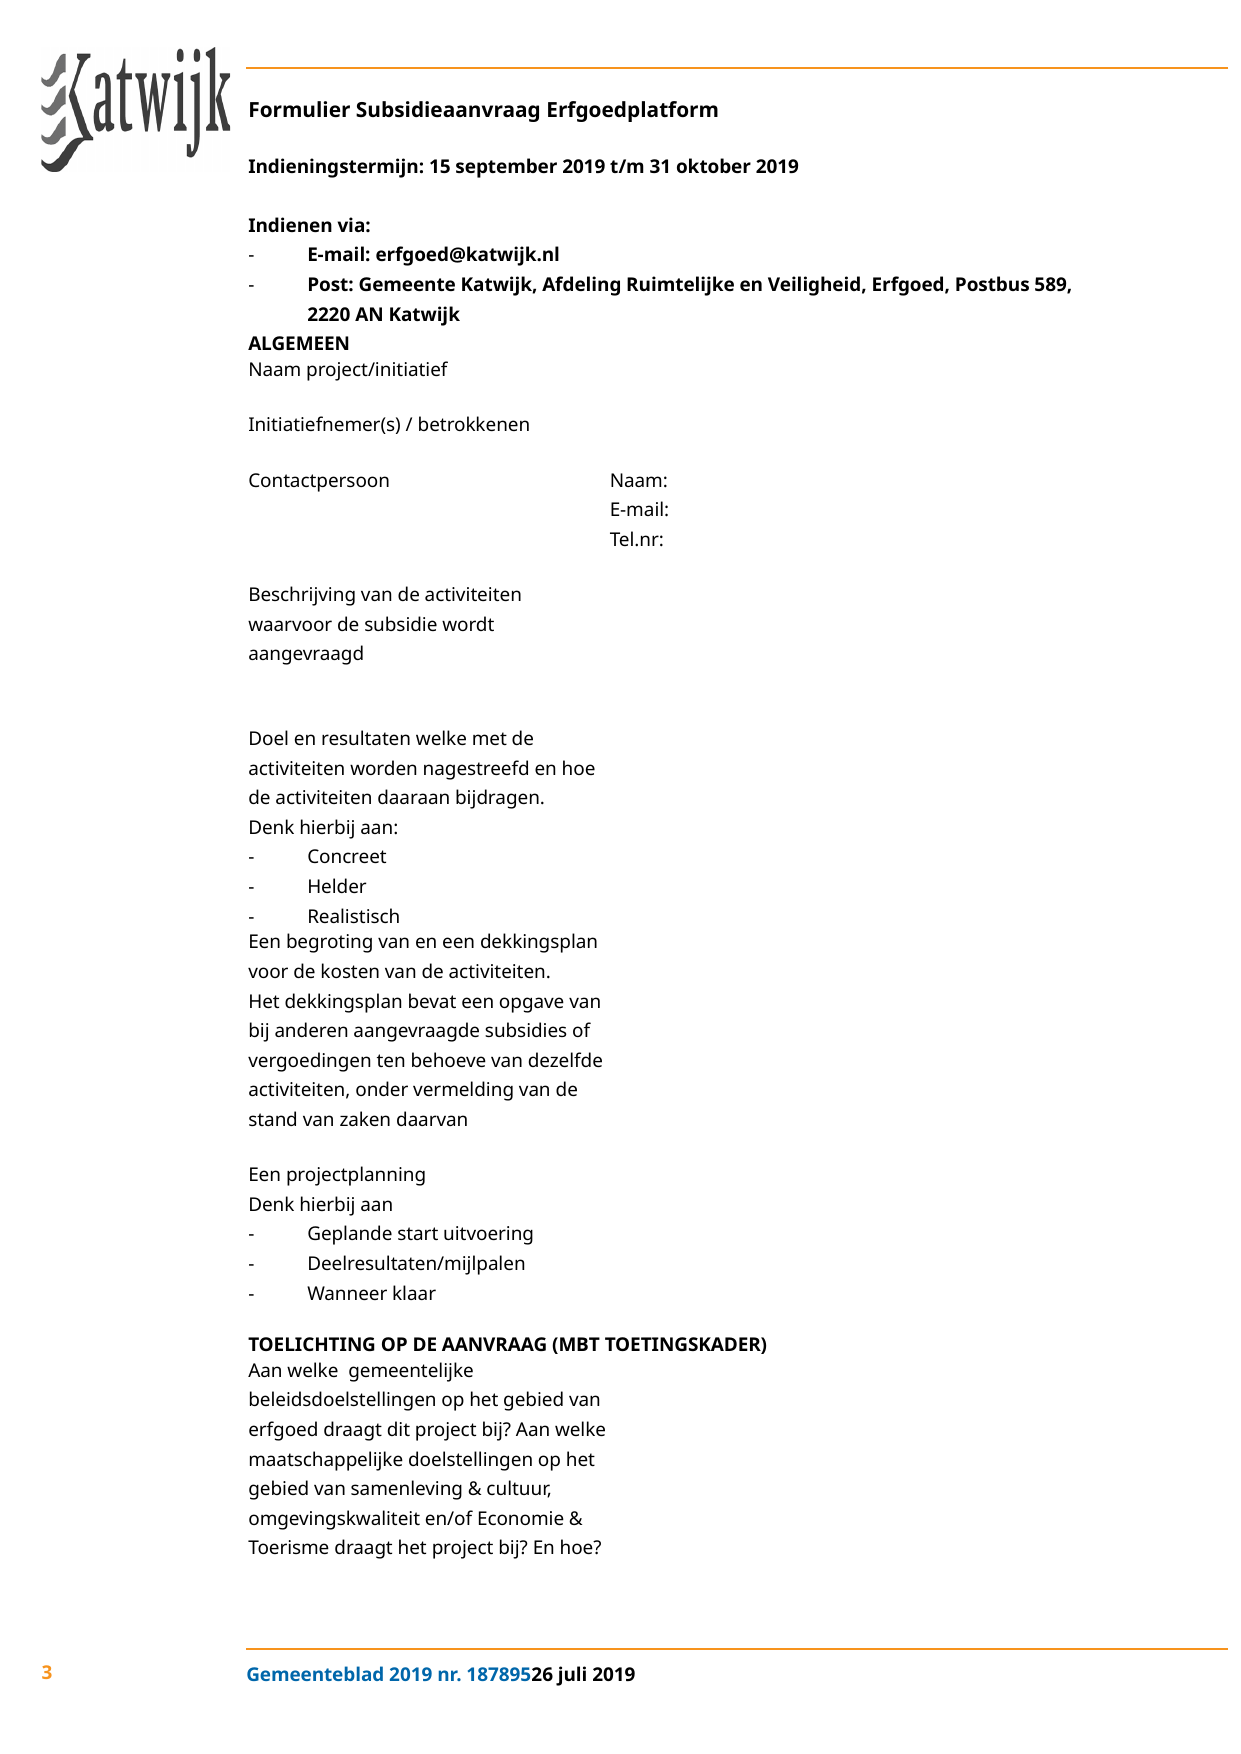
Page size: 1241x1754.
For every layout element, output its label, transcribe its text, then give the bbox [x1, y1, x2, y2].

table_cell Aan welke gemeentelijke beleidsdoelstellingen op het gebied van erfgoed draagt dit project bij? Aan welke maatschappelijke doelstellingen op het gebied van samenleving & cultuur, omgevingskwaliteit en/of Economie & Toerisme draagt het project bij? En hoe? [248, 1357, 609, 1590]
table_cell Een projectplanning Denk hierbij aan Geplande start uitvoering Deelresultaten/mijlpalen Wanneer klaar [248, 1161, 609, 1306]
table_cell Contactpersoon [248, 467, 609, 581]
text Indienen via: [248, 212, 1152, 238]
picture [41, 47, 231, 172]
table_cell Een begroting van en een dekkingsplan voor de kosten van de activiteiten. Het dekkingsplan bevat een opgave van bij anderen aangevraagde subsidies of vergoedingen ten behoeve van dezelfde activiteiten, onder vermelding van de stand van zaken daarvan [248, 929, 609, 1161]
table_cell [610, 356, 1152, 412]
table_cell [610, 1357, 1152, 1590]
table_cell [610, 1306, 1152, 1331]
table_cell Doel en resultaten welke met de activiteiten worden nagestreefd en hoe de activiteiten daaraan bijdragen. Denk hierbij aan: Concreet Helder Realistisch [248, 725, 609, 929]
text Formulier Subsidieaanvraag Erfgoedplatform [248, 95, 1152, 123]
table_cell [610, 412, 1152, 467]
table_cell [610, 1161, 1152, 1306]
table_cell [610, 929, 1152, 1161]
table_cell [610, 725, 1152, 929]
table_cell Initiatiefnemer(s) / betrokkenen [248, 412, 609, 467]
table_cell Naam project/initiatief [248, 356, 609, 412]
table_header ALGEMEEN [248, 331, 1152, 356]
table_cell Beschrijving van de activiteiten waarvoor de subsidie wordt aangevraagd [248, 581, 609, 725]
table_cell [248, 1306, 609, 1331]
text Indieningstermijn: 15 september 2019 t/m 31 oktober 2019 [248, 153, 1152, 179]
list E-mail: erfgoed@katwijk.nl [248, 242, 1152, 267]
table_cell TOELICHTING OP DE AANVRAAG (MBT TOETINGSKADER) [248, 1331, 1152, 1357]
table_cell Naam: E-mail: Tel.nr: [610, 467, 1152, 581]
table_cell [610, 581, 1152, 725]
list Post: Gemeente Katwijk, Afdeling Ruimtelijke en Veiligheid, Erfgoed, Postbus 589, 2220 AN Katwijk [248, 271, 1152, 327]
